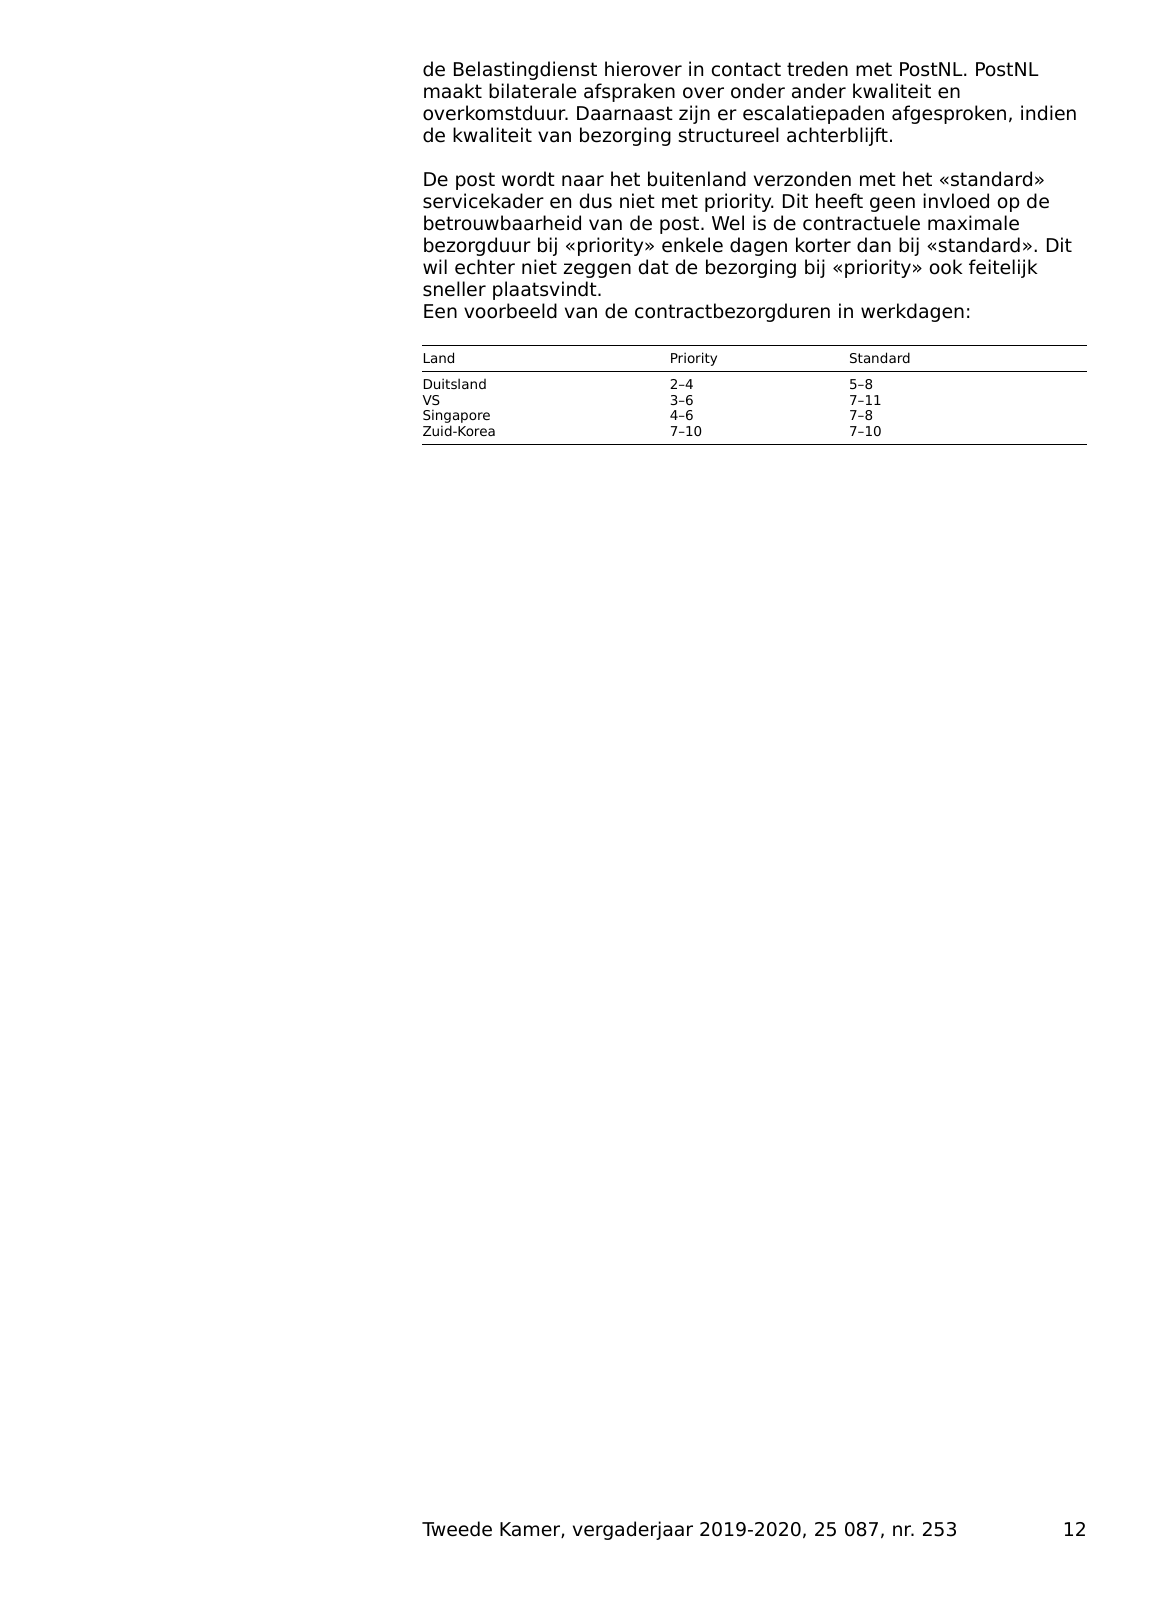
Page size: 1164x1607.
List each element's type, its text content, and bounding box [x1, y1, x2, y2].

text Een voorbeeld van de contractbezorgduren in werkdagen: [422, 301, 1087, 323]
table_cell 5–8 [843, 372, 1087, 392]
table_cell VS [422, 393, 664, 408]
table_cell Zuid-Korea [422, 424, 664, 444]
table_header Priority [664, 346, 843, 371]
table_cell 7–10 [664, 424, 843, 444]
table_header Land [422, 346, 664, 371]
table_cell 3–6 [664, 393, 843, 408]
table_cell 7–11 [843, 393, 1087, 408]
text De post wordt naar het buitenland verzonden met het «standard» servicekader en dus niet met priority. Dit heeft geen invloed op de betrouwbaarheid van de post. Wel is de contractuele maximale bezorgduur bij «priority» enkele dagen korter dan bij «standard». Dit wil echter niet zeggen dat de bezorging bij «priority» ook feitelijk sneller plaatsvindt. [422, 169, 1087, 301]
table_cell 4–6 [664, 408, 843, 424]
table_cell Singapore [422, 408, 664, 424]
table_header Standard [843, 346, 1087, 371]
text de Belastingdienst hierover in contact treden met PostNL. PostNL maakt bilaterale afspraken over onder ander kwaliteit en overkomstduur. Daarnaast zijn er escalatiepaden afgesproken, indien de kwaliteit van bezorging structureel achterblijft. [422, 59, 1087, 147]
table_cell Duitsland [422, 372, 664, 392]
table_cell 7–8 [843, 408, 1087, 424]
table_cell 7–10 [843, 424, 1087, 444]
table_cell 2–4 [664, 372, 843, 392]
